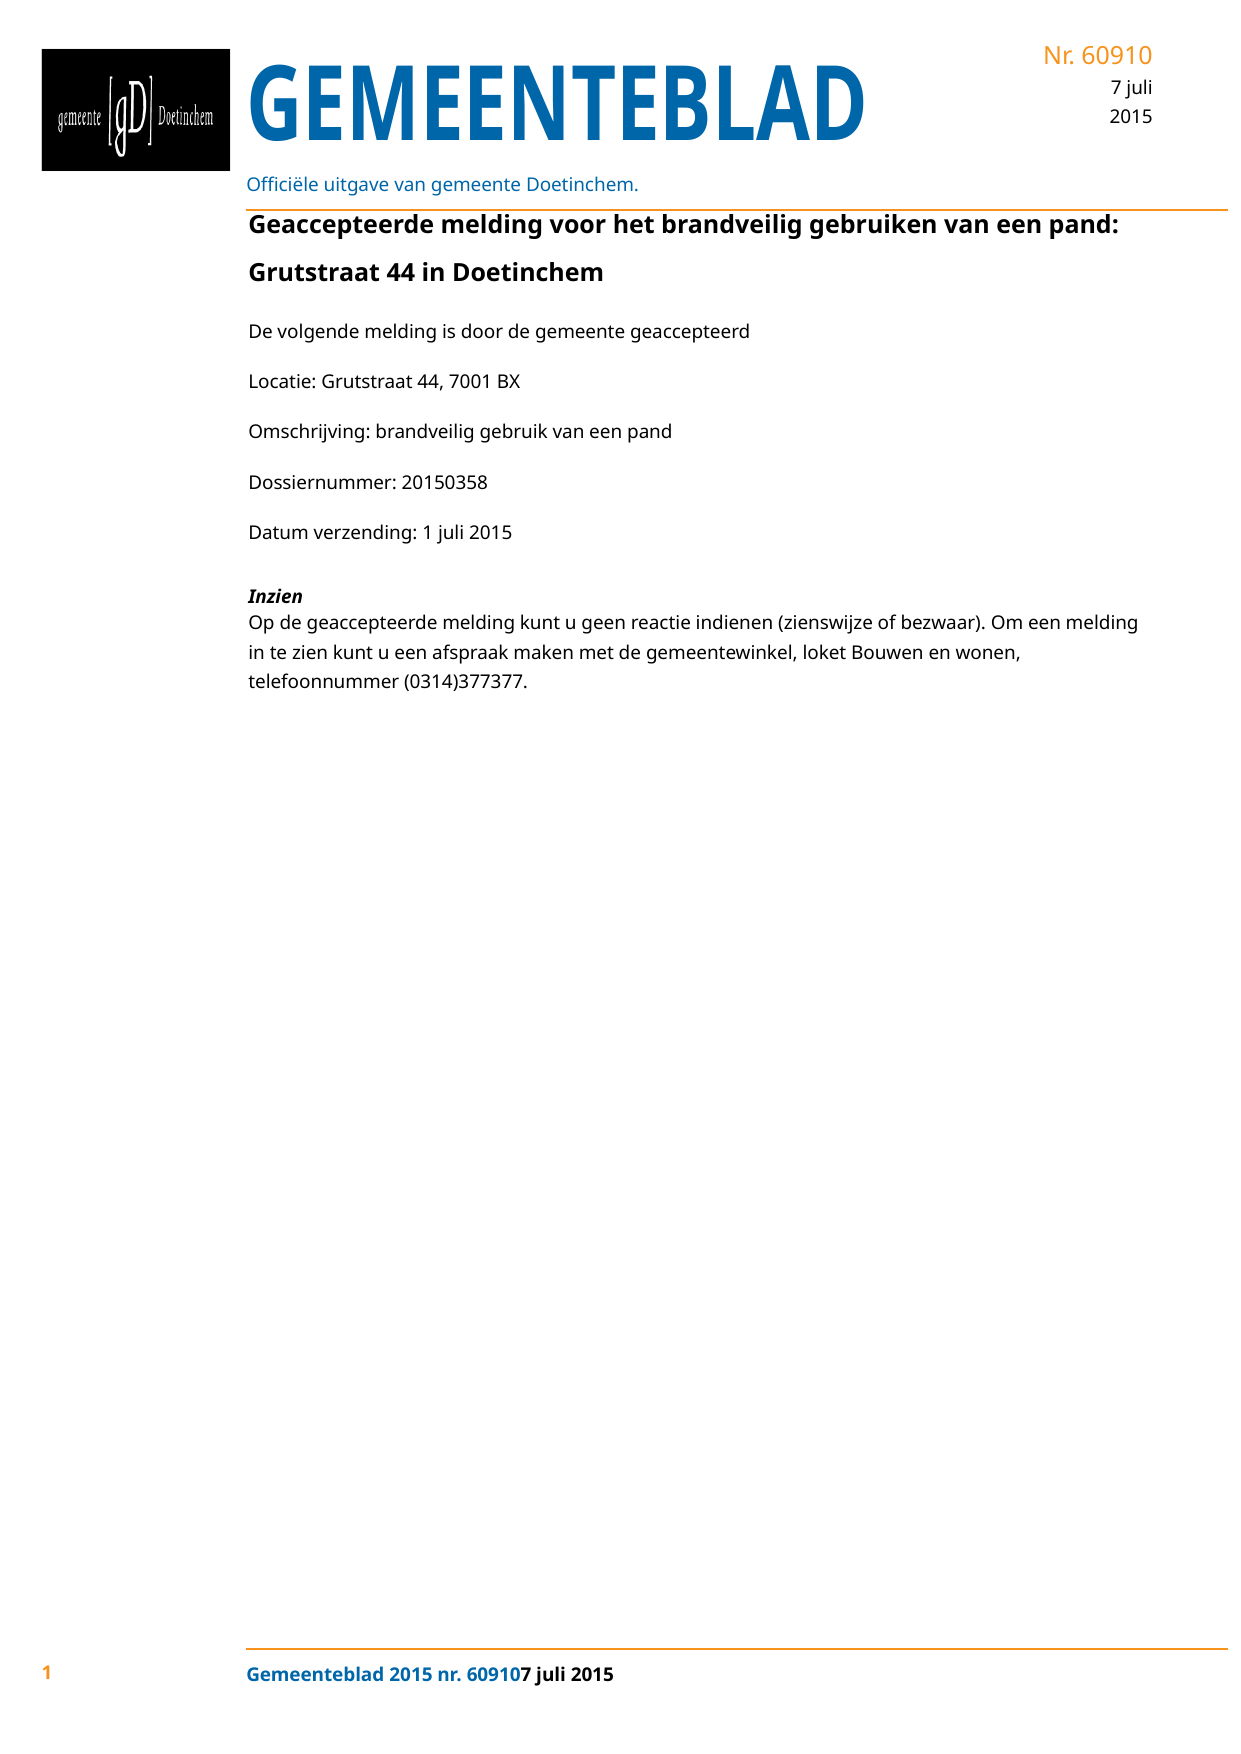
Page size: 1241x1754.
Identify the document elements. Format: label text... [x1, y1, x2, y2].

text Dossiernummer: 20150358 [248, 469, 1152, 495]
text Omschrijving: brandveilig gebruik van een pand [248, 419, 1152, 444]
text Op de geaccepteerde melding kunt u geen reactie indienen (zienswijze of bezwaar). Om een melding in te zien kunt u een afspraak maken met de gemeentewinkel, loket Bouwen en wonen, telefoonnummer (0314)377377. [248, 609, 1152, 694]
picture [41, 47, 231, 172]
text Datum verzending: 1 juli 2015 [248, 519, 1152, 545]
text Geaccepteerde melding voor het brandveilig gebruiken van een pand: Grutstraat 44 in Doetinchem [248, 211, 1152, 288]
text Locatie: Grutstraat 44, 7001 BX [248, 368, 1152, 394]
text Inzien [248, 583, 1152, 609]
text De volgende melding is door de gemeente geaccepteerd [248, 318, 1152, 344]
